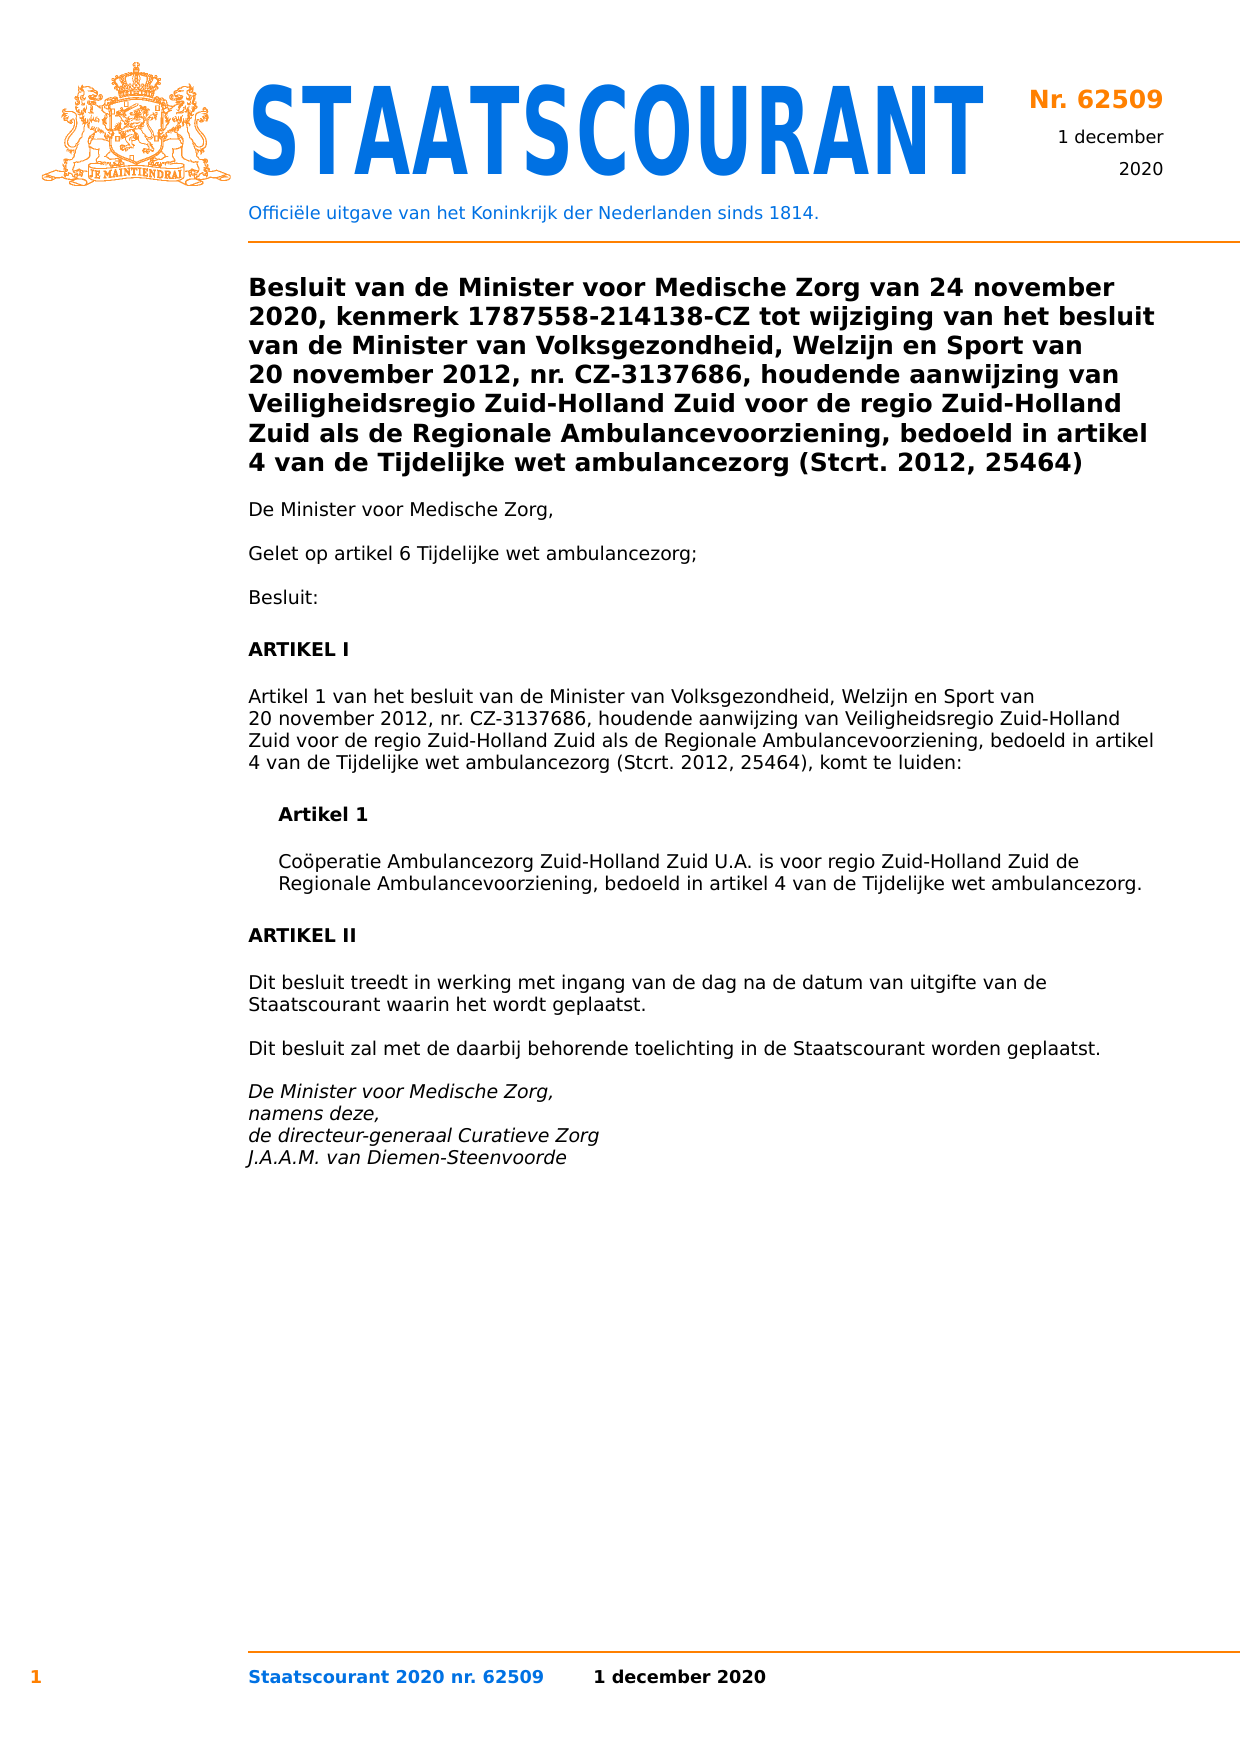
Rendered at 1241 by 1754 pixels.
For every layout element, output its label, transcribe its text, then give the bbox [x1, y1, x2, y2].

text Dit besluit treedt in werking met ingang van de dag na de datum van uitgifte van de Staatscourant waarin het wordt geplaatst. [248, 972, 1163, 1016]
subtitle Artikel 1 [278, 804, 1163, 826]
text Coöperatie Ambulancezorg Zuid-Holland Zuid U.A. is voor regio Zuid-Holland Zuid de Regionale Ambulancevoorziening, bedoeld in artikel 4 van de Tijdelijke wet ambulancezorg. [278, 851, 1163, 894]
text De Minister voor Medische Zorg, namens deze, de directeur-generaal Curatieve Zorg J.A.A.M. van Diemen-Steenvoorde [248, 1081, 1163, 1169]
text Gelet op artikel 6 Tijdelijke wet ambulancezorg; [248, 543, 1163, 565]
table_header STAATSCOURANT [248, 62, 998, 203]
picture [41, 62, 231, 186]
table_header Nr. 62509 [998, 62, 1240, 121]
table_cell Officiële uitgave van het Koninkrijk der Nederlanden sinds 1814. [248, 203, 1240, 241]
text Dit besluit zal met de daarbij behorende toelichting in de Staatscourant worden geplaatst. [248, 1037, 1163, 1059]
text Besluit: [248, 587, 1163, 609]
subtitle ARTIKEL II [248, 924, 1163, 947]
text Artikel 1 van het besluit van de Minister van Volksgezondheid, Welzijn en Sport van 20 november 2012, nr. CZ-3137686, houdende aanwijzing van Veiligheidsregio Zuid-Holland Zuid voor de regio Zuid-Holland Zuid als de Regionale Ambulancevoorziening, bedoeld in artikel 4 van de Tijdelijke wet ambulancezorg (Stcrt. 2012, 25464), komt te luiden: [248, 686, 1163, 774]
table_cell 1 december [998, 121, 1240, 153]
subtitle ARTIKEL I [248, 639, 1163, 661]
table_header [25, 62, 248, 241]
table_cell 2020 [998, 153, 1240, 203]
text De Minister voor Medische Zorg, [248, 499, 1163, 521]
subtitle Besluit van de Minister voor Medische Zorg van 24 november 2020, kenmerk 1787558-214138-CZ tot wijziging van het besluit van de Minister van Volksgezondheid, Welzijn en Sport van 20 november 2012, nr. CZ-3137686, houdende aanwijzing van Veiligheidsregio Zuid-Holland Zuid voor de regio Zuid-Holland Zuid als de Regionale Ambulancevoorziening, bedoeld in artikel 4 van de Tijdelijke wet ambulancezorg (Stcrt. 2012, 25464) [248, 273, 1163, 477]
